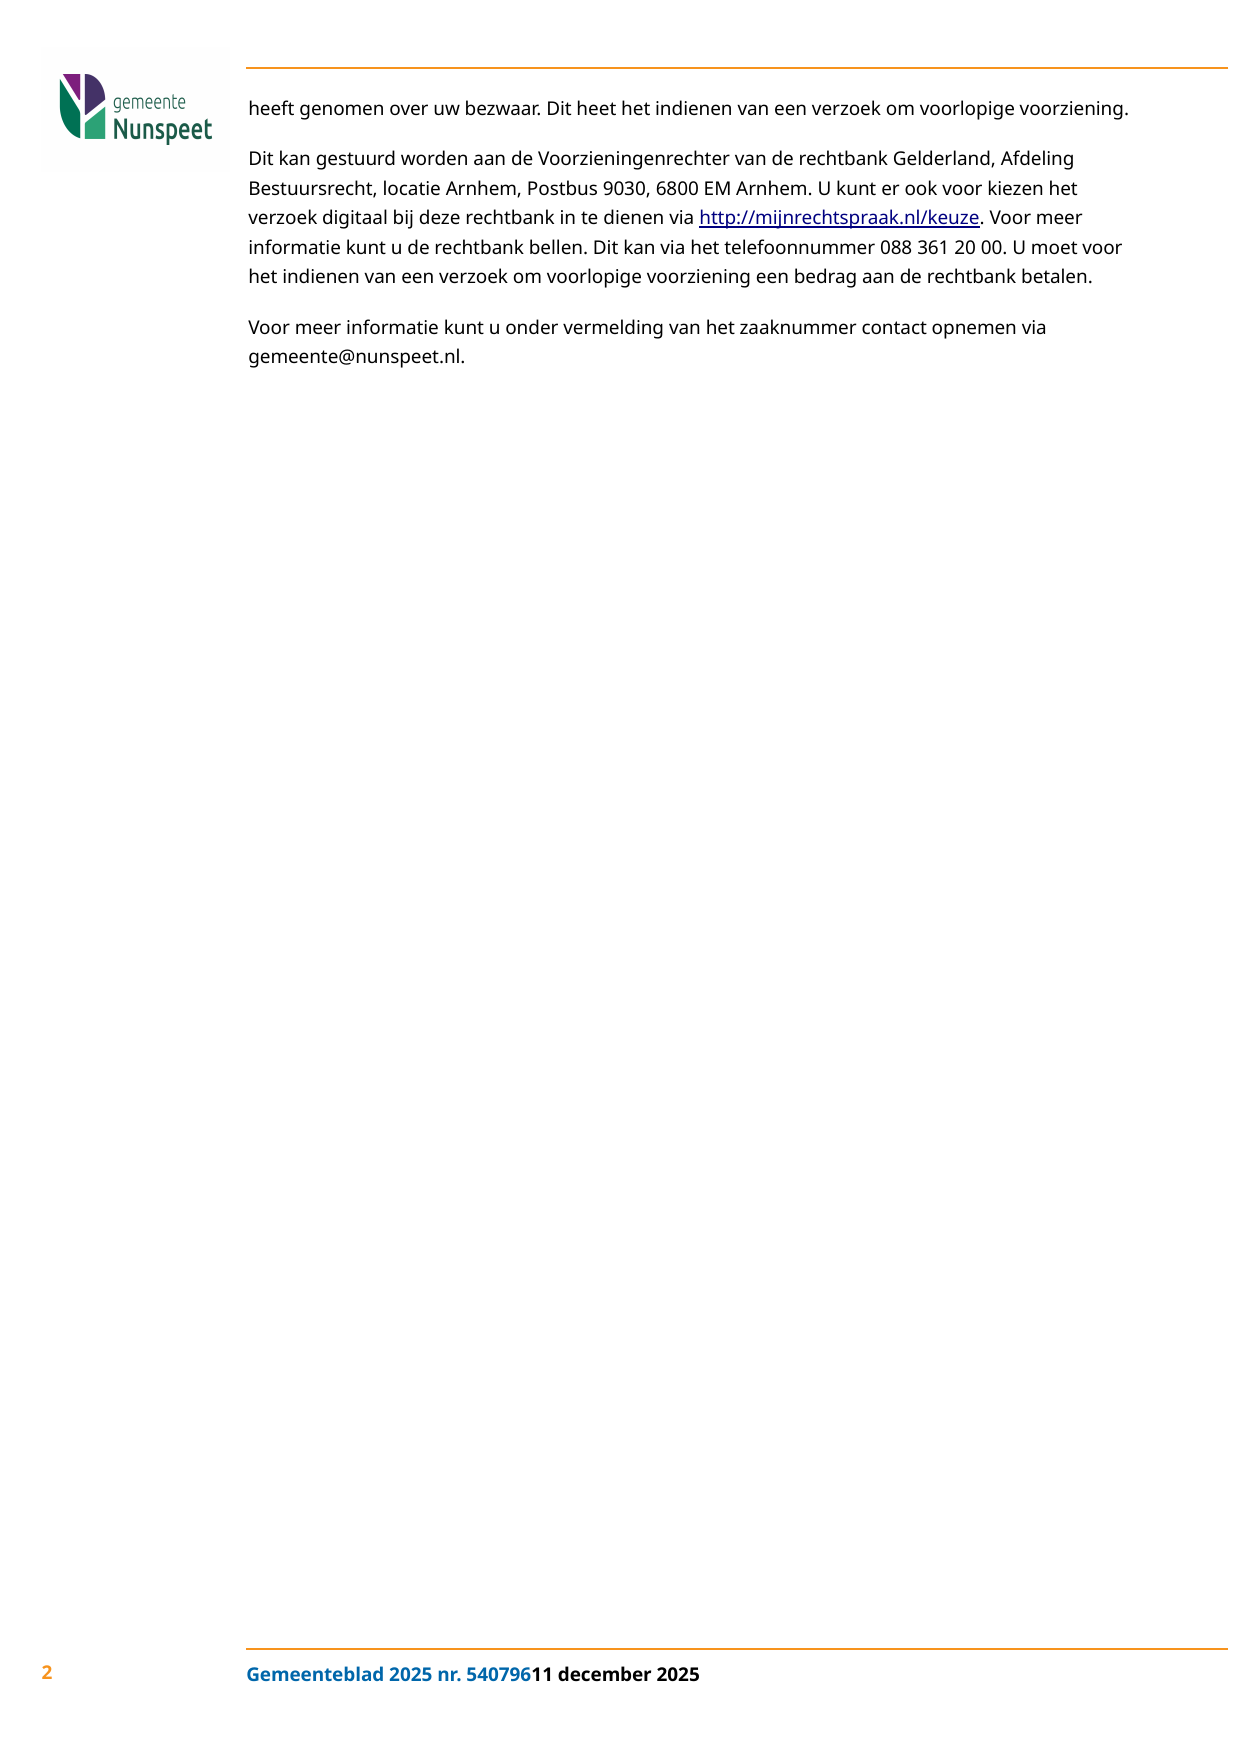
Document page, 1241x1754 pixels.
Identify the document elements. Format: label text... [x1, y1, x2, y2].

text Voor meer informatie kunt u onder vermelding van het zaaknummer contact opnemen via gemeente@nunspeet.nl. [248, 314, 1152, 369]
text heeft genomen over uw bezwaar. Dit heet het indienen van een verzoek om voorlopige voorziening. [248, 95, 1152, 121]
picture [41, 47, 231, 172]
text Dit kan gestuurd worden aan de Voorzieningenrechter van de rechtbank Gelderland, Afdeling Bestuursrecht, locatie Arnhem, Postbus 9030, 6800 EM Arnhem. U kunt er ook voor kiezen het verzoek digitaal bij deze rechtbank in te dienen via http://mijnrechtspraak.nl/keuze. Voor meer informatie kunt u de rechtbank bellen. Dit kan via het telefoonnummer 088 361 20 00. U moet voor het indienen van een verzoek om voorlopige voorziening een bedrag aan de rechtbank betalen. [248, 145, 1152, 289]
